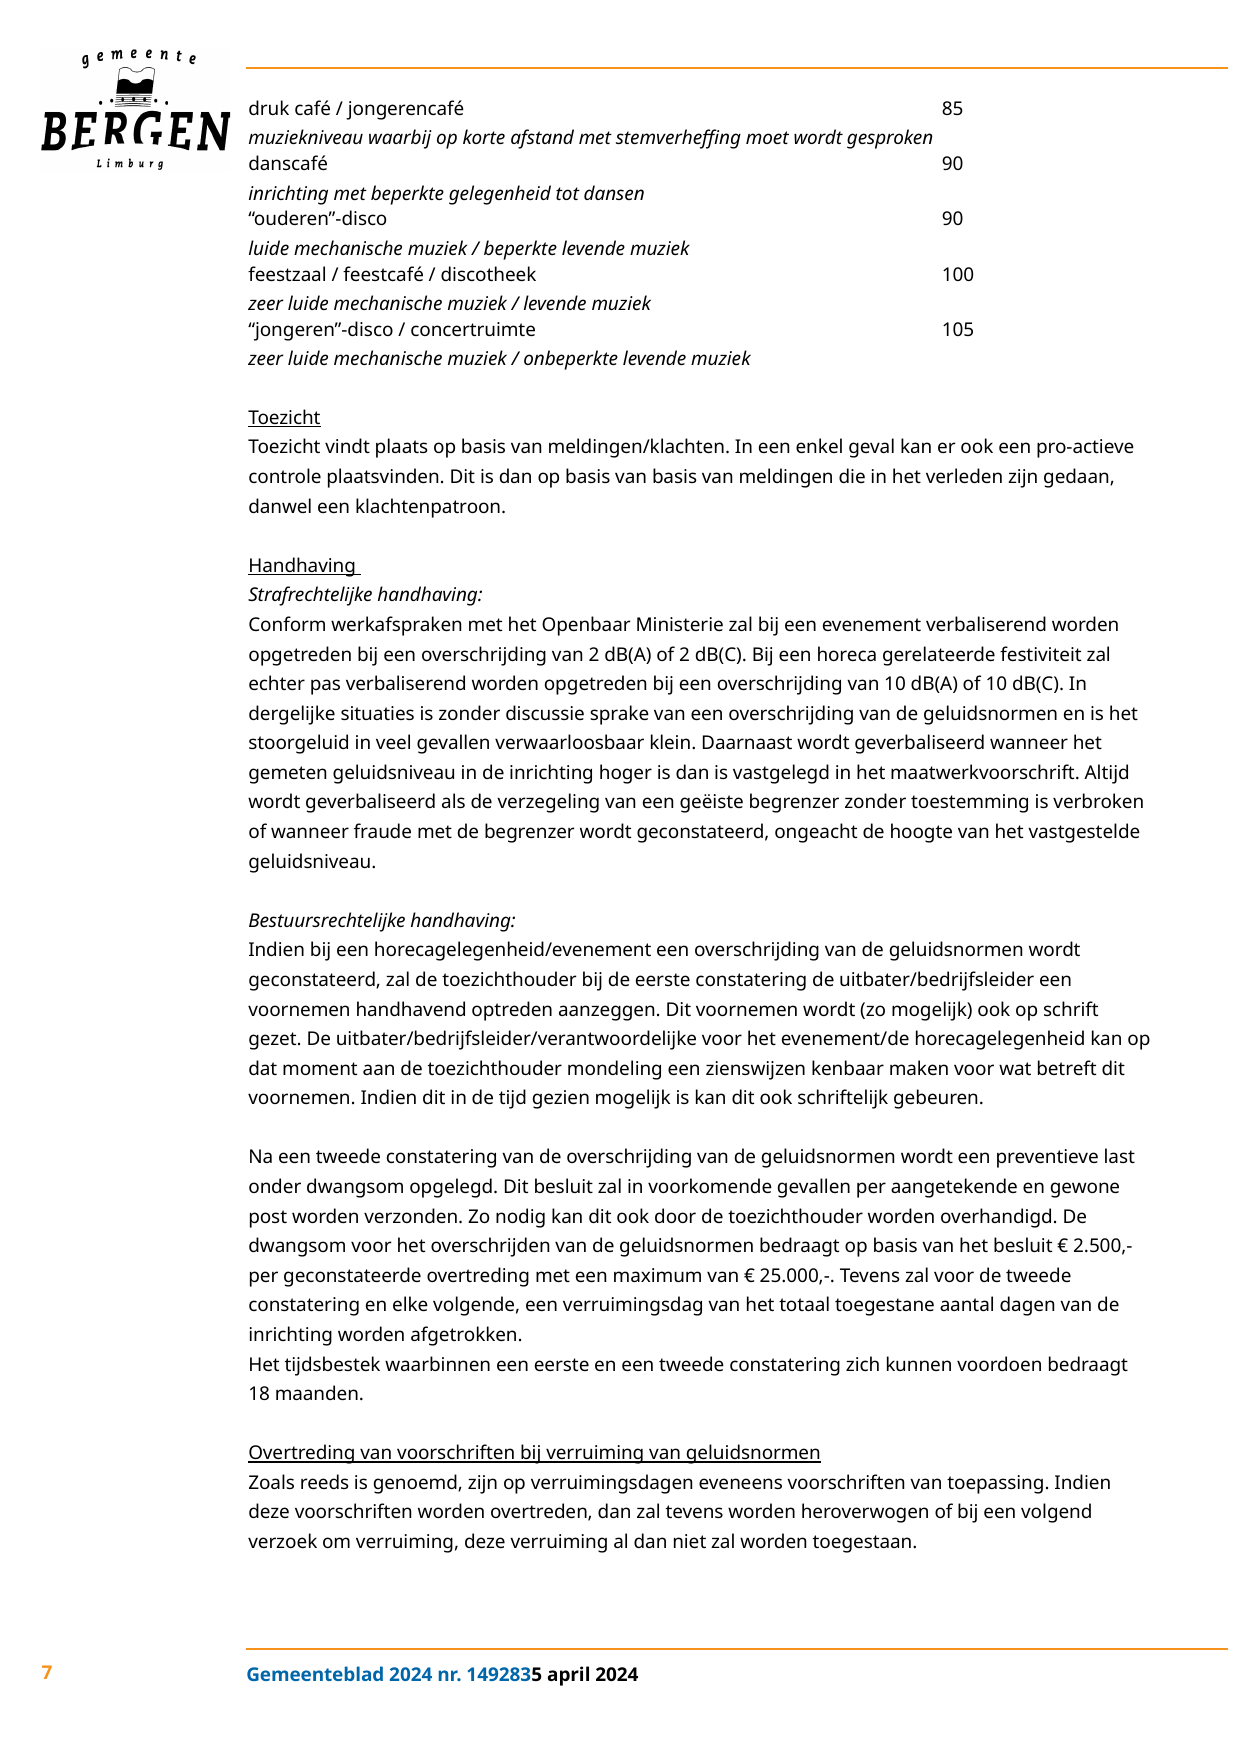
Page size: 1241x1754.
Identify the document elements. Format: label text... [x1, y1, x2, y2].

table_cell druk café / jongerencafé muziekniveau waarbij op korte afstand met stemverheffing moet wordt gesproken [248, 95, 942, 150]
table_cell danscafé inrichting met beperkte gelegenheid tot dansen [248, 150, 942, 205]
table_cell 100 [942, 261, 1152, 316]
text Toezicht vindt plaats op basis van meldingen/klachten. In een enkel geval kan er ook een pro-actieve controle plaatsvinden. Dit is dan op basis van basis van meldingen die in het verleden zijn gedaan, danwel een klachtenpatroon. [248, 434, 1152, 519]
picture [41, 47, 231, 172]
table_cell “jongeren”-disco / concertruimte zeer luide mechanische muziek / onbeperkte levende muziek [248, 316, 942, 371]
text Het tijdsbestek waarbinnen een eerste en een tweede constatering zich kunnen voordoen bedraagt 18 maanden. [248, 1351, 1152, 1406]
text Bestuursrechtelijke handhaving: [248, 907, 1152, 933]
text Overtreding van voorschriften bij verruiming van geluidsnormen [248, 1439, 1152, 1465]
table_cell 90 [942, 150, 1152, 205]
text Handhaving [248, 552, 1152, 578]
text Zoals reeds is genoemd, zijn op verruimingsdagen eveneens voorschriften van toepassing. Indien deze voorschriften worden overtreden, dan zal tevens worden heroverwogen of bij een volgend verzoek om verruiming, deze verruiming al dan niet zal worden toegestaan. [248, 1469, 1152, 1554]
table_cell 85 [942, 95, 1152, 150]
table_cell 90 [942, 205, 1152, 261]
table_cell feestzaal / feestcafé / discotheek zeer luide mechanische muziek / levende muziek [248, 261, 942, 316]
text Conform werkafspraken met het Openbaar Ministerie zal bij een evenement verbaliserend worden opgetreden bij een overschrijding van 2 dB(A) of 2 dB(C). Bij een horeca gerelateerde festiviteit zal echter pas verbaliserend worden opgetreden bij een overschrijding van 10 dB(A) of 10 dB(C). In dergelijke situaties is zonder discussie sprake van een overschrijding van de geluidsnormen en is het stoorgeluid in veel gevallen verwaarloosbaar klein. Daarnaast wordt geverbaliseerd wanneer het gemeten geluidsniveau in de inrichting hoger is dan is vastgelegd in het maatwerkvoorschrift. Altijd wordt geverbaliseerd als de verzegeling van een geëiste begrenzer zonder toestemming is verbroken of wanneer fraude met de begrenzer wordt geconstateerd, ongeacht de hoogte van het vastgestelde geluidsniveau. [248, 611, 1152, 874]
text Strafrechtelijke handhaving: [248, 582, 1152, 607]
table_cell “ouderen”-disco luide mechanische muziek / beperkte levende muziek [248, 205, 942, 261]
text Indien bij een horecagelegenheid/evenement een overschrijding van de geluidsnormen wordt geconstateerd, zal de toezichthouder bij de eerste constatering de uitbater/bedrijfsleider een voornemen handhavend optreden aanzeggen. Dit voornemen wordt (zo mogelijk) ook op schrift gezet. De uitbater/bedrijfsleider/verantwoordelijke voor het evenement/de horecagelegenheid kan op dat moment aan de toezichthouder mondeling een zienswijzen kenbaar maken voor wat betreft dit voornemen. Indien dit in de tijd gezien mogelijk is kan dit ook schriftelijk gebeuren. [248, 937, 1152, 1110]
table_cell 105 [942, 316, 1152, 371]
text Na een tweede constatering van de overschrijding van de geluidsnormen wordt een preventieve last onder dwangsom opgelegd. Dit besluit zal in voorkomende gevallen per aangetekende en gewone post worden verzonden. Zo nodig kan dit ook door de toezichthouder worden overhandigd. De dwangsom voor het overschrijden van de geluidsnormen bedraagt op basis van het besluit € 2.500,- per geconstateerde overtreding met een maximum van € 25.000,-. Tevens zal voor de tweede constatering en elke volgende, een verruimingsdag van het totaal toegestane aantal dagen van de inrichting worden afgetrokken. [248, 1144, 1152, 1347]
text Toezicht [248, 404, 1152, 430]
